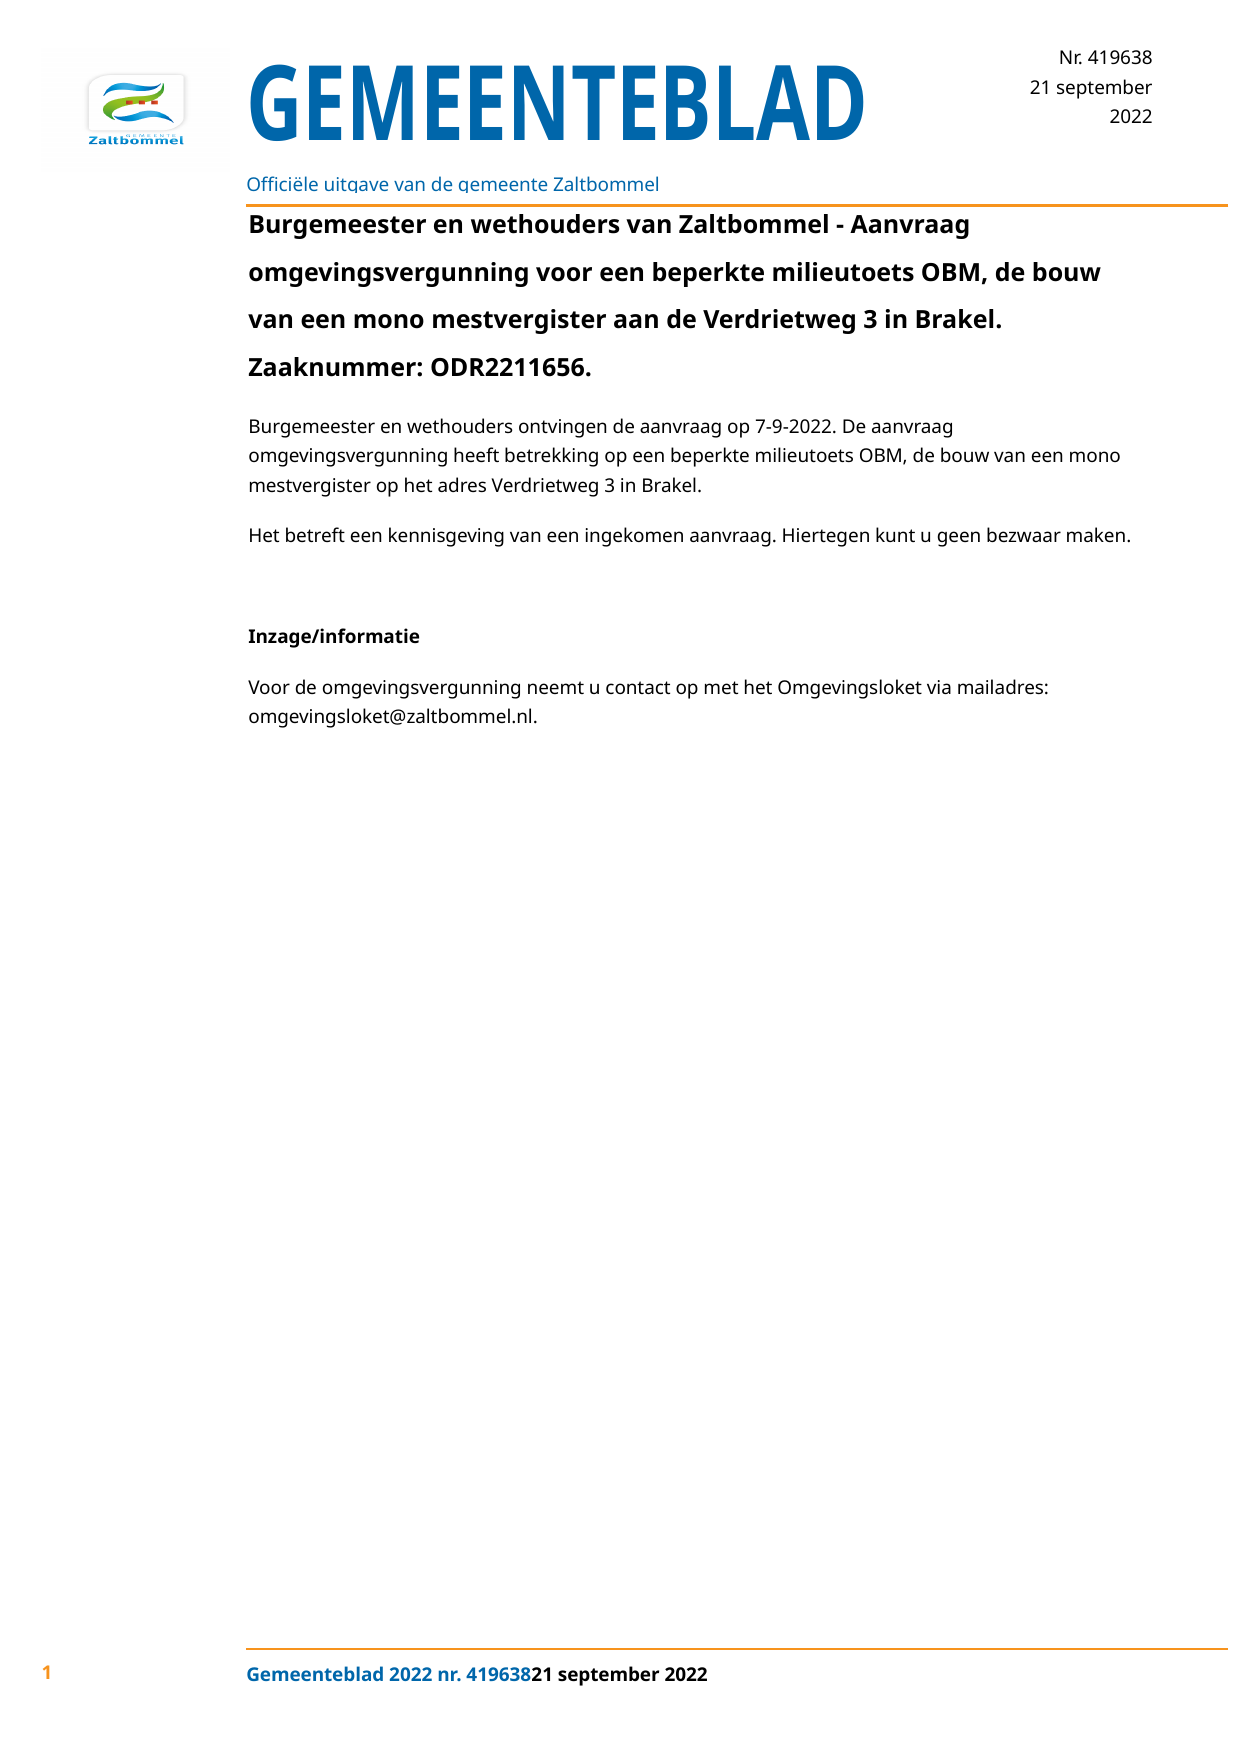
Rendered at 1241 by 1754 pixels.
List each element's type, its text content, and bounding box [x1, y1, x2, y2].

text Voor de omgevingsvergunning neemt u contact op met het Omgevingsloket via mailadres: omgevingsloket@zaltbommel.nl. [248, 674, 1152, 729]
text Burgemeester en wethouders ontvingen de aanvraag op 7-9-2022. De aanvraag omgevingsvergunning heeft betrekking op een beperkte milieutoets OBM, de bouw van een mono mestvergister op het adres Verdrietweg 3 in Brakel. [248, 413, 1152, 498]
picture [41, 47, 231, 172]
text Het betreft een kennisgeving van een ingekomen aanvraag. Hiertegen kunt u geen bezwaar maken. [248, 523, 1152, 548]
text Burgemeester en wethouders van Zaltbommel - Aanvraag omgevingsvergunning voor een beperkte milieutoets OBM, de bouw van een mono mestvergister aan de Verdrietweg 3 in Brakel. Zaaknummer: ODR2211656. [248, 207, 1152, 384]
text Inzage/informatie [248, 623, 1152, 649]
